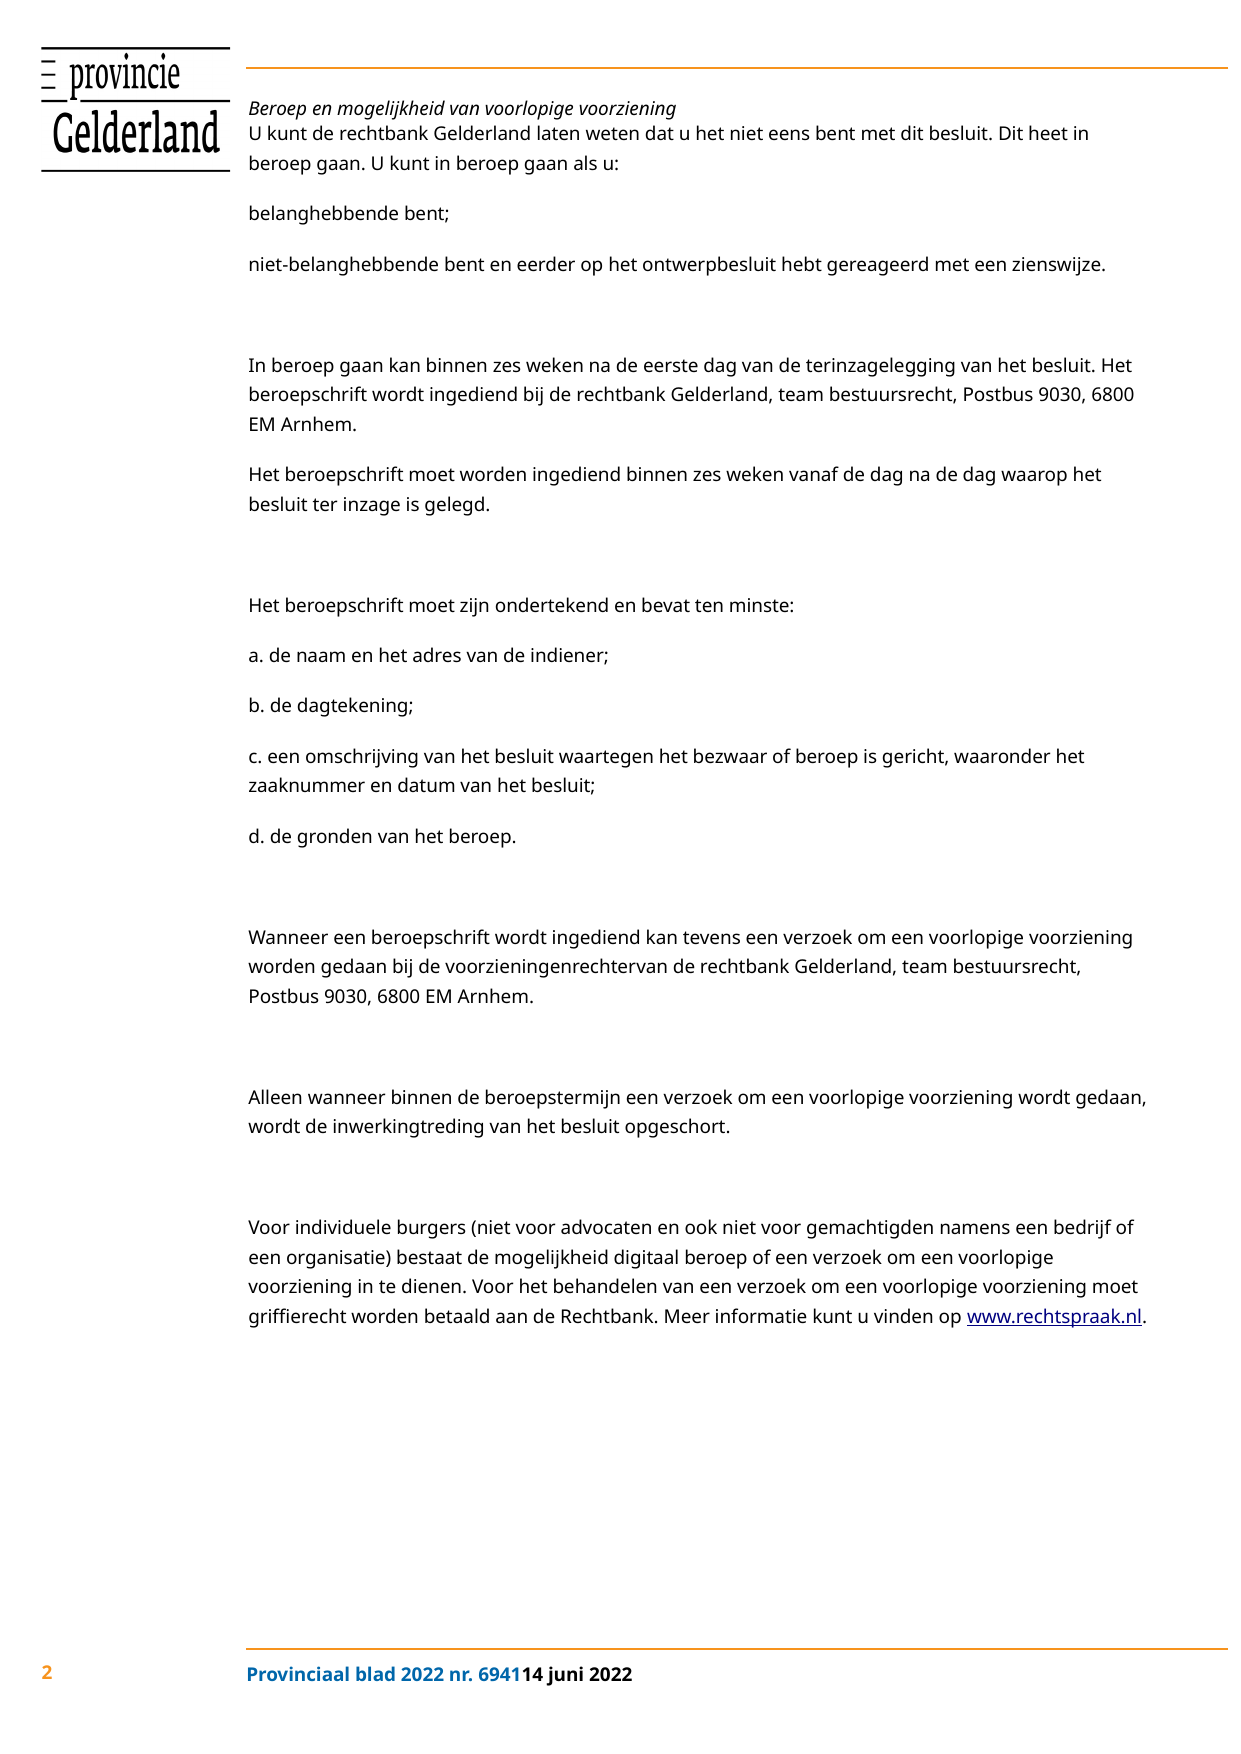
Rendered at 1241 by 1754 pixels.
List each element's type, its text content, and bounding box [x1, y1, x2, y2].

text Het beroepschrift moet worden ingediend binnen zes weken vanaf de dag na de dag waarop het besluit ter inzage is gelegd. [248, 461, 1152, 517]
text U kunt de rechtbank Gelderland laten weten dat u het niet eens bent met dit besluit. Dit heet in beroep gaan. U kunt in beroep gaan als u: [248, 121, 1152, 176]
text Voor individuele burgers (niet voor advocaten en ook niet voor gemachtigden namens een bedrijf of een organisatie) bestaat de mogelijkheid digitaal beroep of een verzoek om een voorlopige voorziening in te dienen. Voor het behandelen van een verzoek om een voorlopige voorziening moet griffierecht worden betaald aan de Rechtbank. Meer informatie kunt u vinden op www.rechtspraak.nl. [248, 1214, 1152, 1329]
text d. de gronden van het beroep. [248, 823, 1152, 849]
text Beroep en mogelijkheid van voorlopige voorziening [248, 95, 1152, 121]
text c. een omschrijving van het besluit waartegen het bezwaar of beroep is gericht, waaronder het zaaknummer en datum van het besluit; [248, 743, 1152, 798]
text Wanneer een beroepschrift wordt ingediend kan tevens een verzoek om een voorlopige voorziening worden gedaan bij de voorzieningenrechtervan de rechtbank Gelderland, team bestuursrecht, Postbus 9030, 6800 EM Arnhem. [248, 924, 1152, 1009]
text Alleen wanneer binnen de beroepstermijn een verzoek om een voorlopige voorziening wordt gedaan, wordt de inwerkingtreding van het besluit opgeschort. [248, 1084, 1152, 1139]
text In beroep gaan kan binnen zes weken na de eerste dag van de terinzagelegging van het besluit. Het beroepschrift wordt ingediend bij de rechtbank Gelderland, team bestuursrecht, Postbus 9030, 6800 EM Arnhem. [248, 352, 1152, 437]
text Het beroepschrift moet zijn ondertekend en bevat ten minste: [248, 592, 1152, 617]
text belanghebbende bent; [248, 201, 1152, 226]
text niet-belanghebbende bent en eerder op het ontwerpbesluit hebt gereageerd met een zienswijze. [248, 251, 1152, 277]
text a. de naam en het adres van de indiener; [248, 642, 1152, 668]
text b. de dagtekening; [248, 693, 1152, 718]
picture [41, 47, 231, 172]
